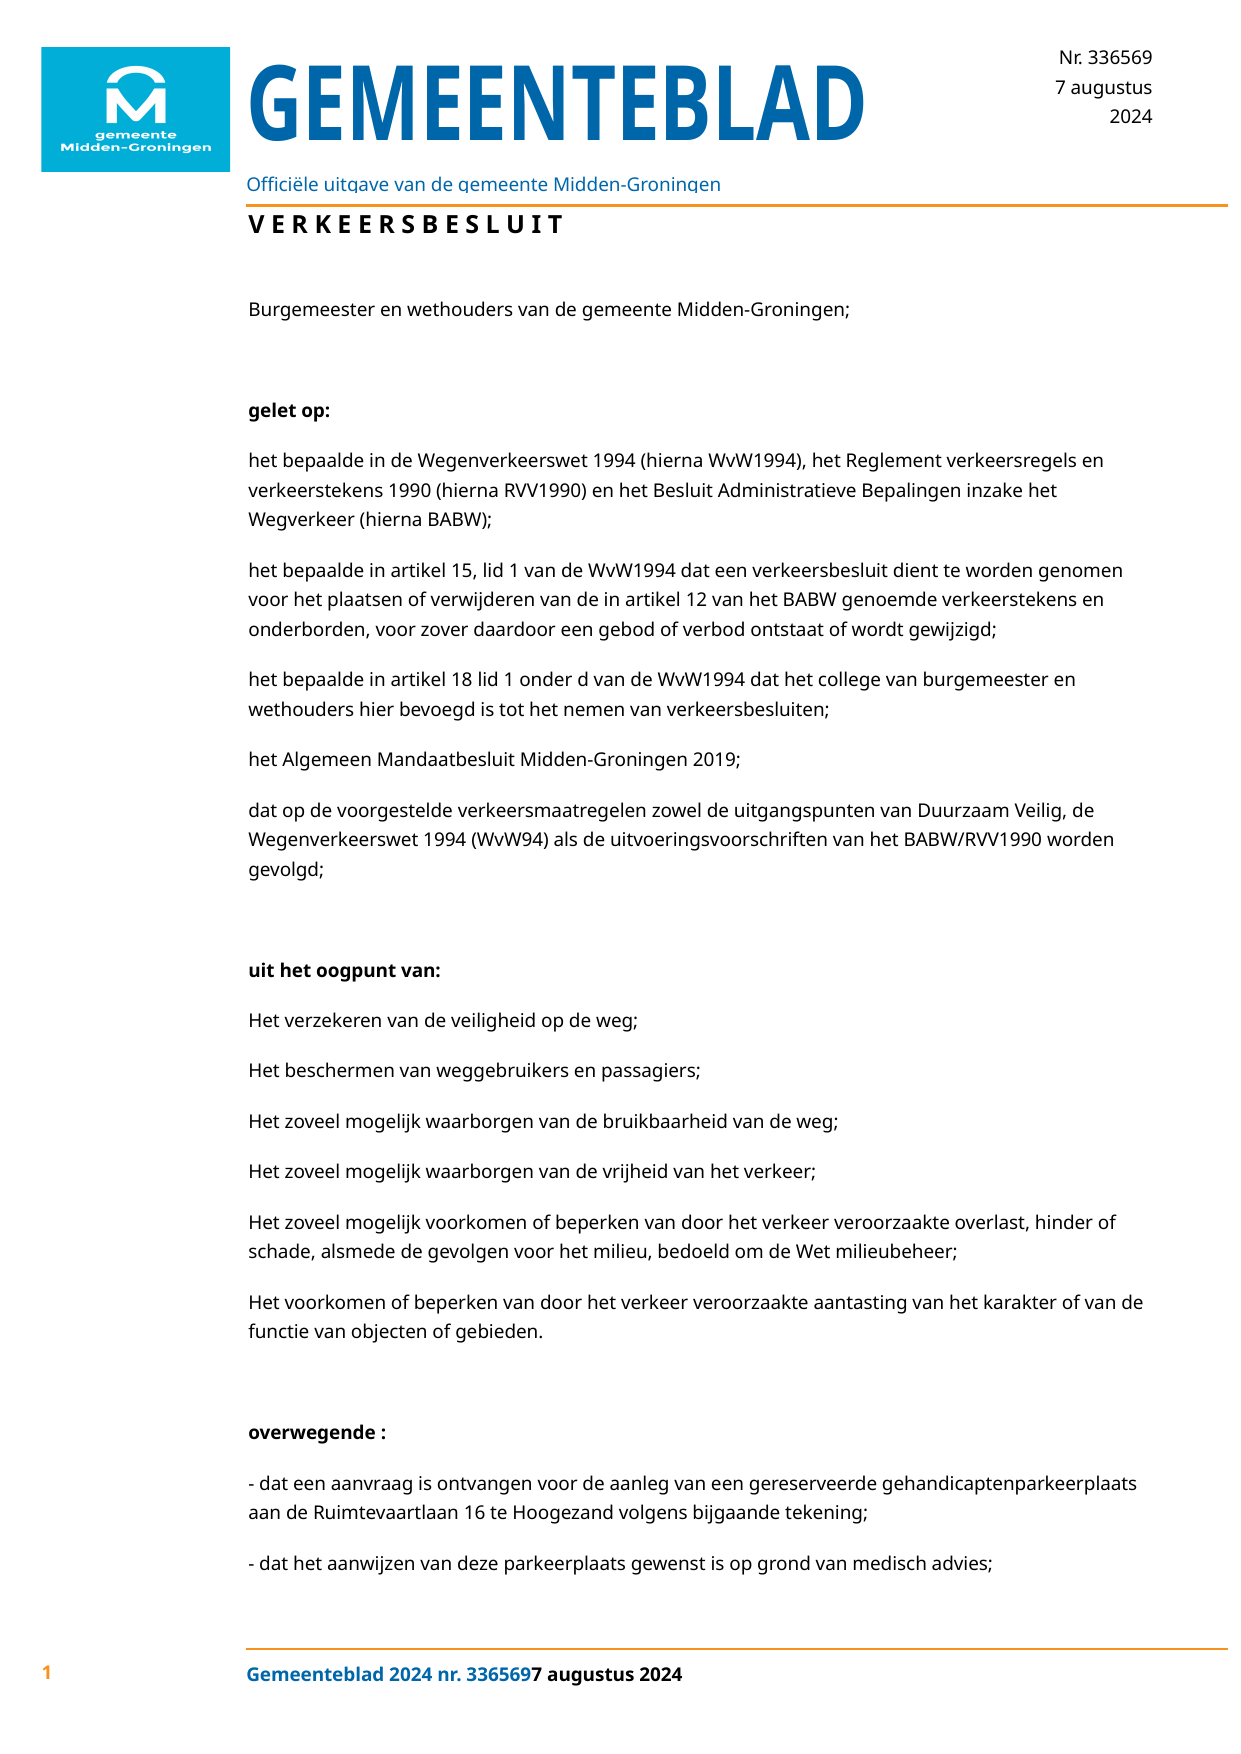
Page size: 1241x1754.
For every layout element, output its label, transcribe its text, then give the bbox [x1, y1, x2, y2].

picture [107, 89, 165, 122]
text - dat een aanvraag is ontvangen voor de aanleg van een gereserveerde gehandicaptenparkeerplaats aan de Ruimtevaartlaan 16 te Hoogezand volgens bijgaande tekening; [248, 1470, 1152, 1525]
text het bepaalde in de Wegenverkeerswet 1994 (hierna WvW1994), het Reglement verkeersregels en verkeerstekens 1990 (hierna RVV1990) en het Besluit Administratieve Bepalingen inzake het Wegverkeer (hierna BABW); [248, 447, 1152, 532]
text Het zoveel mogelijk voorkomen of beperken van door het verkeer veroorzaakte overlast, hinder of schade, alsmede de gevolgen voor het milieu, bedoeld om de Wet milieubeheer; [248, 1209, 1152, 1264]
text het bepaalde in artikel 18 lid 1 onder d van de WvW1994 dat het college van burgemeester en wethouders hier bevoegd is tot het nemen van verkeersbesluiten; [248, 666, 1152, 722]
text uit het oogpunt van: [248, 957, 1152, 983]
picture [108, 66, 164, 82]
text gelet op: [248, 397, 1152, 423]
text Het beschermen van weggebruikers en passagiers; [248, 1058, 1152, 1083]
text Burgemeester en wethouders van de gemeente Midden-Groningen; [248, 296, 1152, 322]
text Het voorkomen of beperken van door het verkeer veroorzaakte aantasting van het karakter of van de functie van objecten of gebieden. [248, 1289, 1152, 1344]
picture [184, 146, 190, 153]
text dat op de voorgestelde verkeersmaatregelen zowel de uitgangspunten van Duurzaam Veilig, de Wegenverkeerswet 1994 (WvW94) als de uitvoeringsvoorschriften van het BABW/RVV1990 worden gevolgd; [248, 797, 1152, 882]
text - dat het aanwijzen van deze parkeerplaats gewenst is op grond van medisch advies; [248, 1550, 1152, 1576]
text Het zoveel mogelijk waarborgen van de vrijheid van het verkeer; [248, 1158, 1152, 1184]
text het Algemeen Mandaatbesluit Midden-Groningen 2019; [248, 746, 1152, 772]
text het bepaalde in artikel 15, lid 1 van de WvW1994 dat een verkeersbesluit dient te worden genomen voor het plaatsen of verwijderen van de in artikel 12 van het BABW genoemde verkeerstekens en onderborden, voor zover daardoor een gebod of verbod ontstaat of wordt gewijzigd; [248, 557, 1152, 642]
text Het verzekeren van de veiligheid op de weg; [248, 1007, 1152, 1033]
text Het zoveel mogelijk waarborgen van de bruikbaarheid van de weg; [248, 1108, 1152, 1134]
text overwegende : [248, 1419, 1152, 1445]
text V E R K E E R S B E S L U I T [248, 207, 1152, 241]
